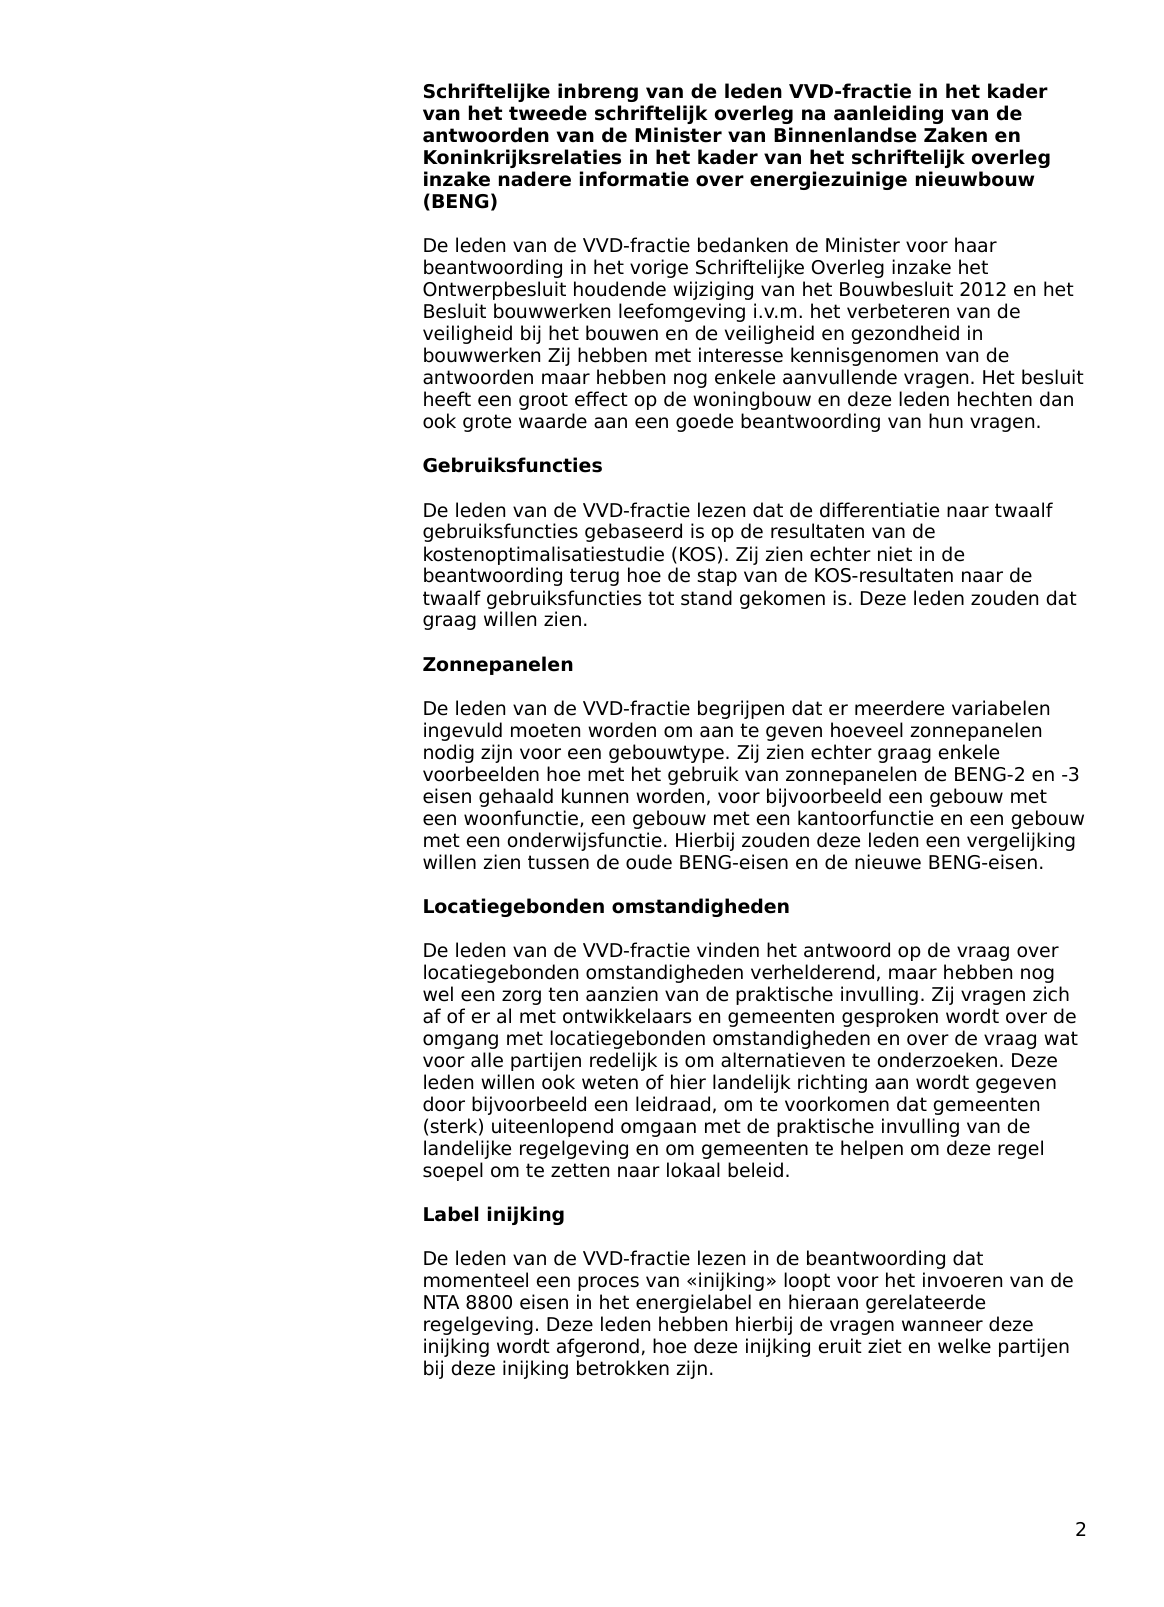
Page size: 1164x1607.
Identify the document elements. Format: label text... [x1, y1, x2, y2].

text De leden van de VVD-fractie bedanken de Minister voor haar beantwoording in het vorige Schriftelijke Overleg inzake het Ontwerpbesluit houdende wijziging van het Bouwbesluit 2012 en het Besluit bouwwerken leefomgeving i.v.m. het verbeteren van de veiligheid bij het bouwen en de veiligheid en gezondheid in bouwwerken Zij hebben met interesse kennisgenomen van de antwoorden maar hebben nog enkele aanvullende vragen. Het besluit heeft een groot effect op de woningbouw en deze leden hechten dan ook grote waarde aan een goede beantwoording van hun vragen. [422, 235, 1087, 433]
subtitle Locatiegebonden omstandigheden [422, 896, 1087, 918]
text De leden van de VVD-fractie lezen dat de differentiatie naar twaalf gebruiksfuncties gebaseerd is op de resultaten van de kostenoptimalisatiestudie (KOS). Zij zien echter niet in de beantwoording terug hoe de stap van de KOS-resultaten naar de twaalf gebruiksfuncties tot stand gekomen is. Deze leden zouden dat graag willen zien. [422, 499, 1087, 631]
text De leden van de VVD-fractie begrijpen dat er meerdere variabelen ingevuld moeten worden om aan te geven hoeveel zonnepanelen nodig zijn voor een gebouwtype. Zij zien echter graag enkele voorbeelden hoe met het gebruik van zonnepanelen de BENG-2 en -3 eisen gehaald kunnen worden, voor bijvoorbeeld een gebouw met een woonfunctie, een gebouw met een kantoorfunctie en een gebouw met een onderwijsfunctie. Hierbij zouden deze leden een vergelijking willen zien tussen de oude BENG-eisen en de nieuwe BENG-eisen. [422, 698, 1087, 873]
text De leden van de VVD-fractie vinden het antwoord op de vraag over locatiegebonden omstandigheden verhelderend, maar hebben nog wel een zorg ten aanzien van de praktische invulling. Zij vragen zich af of er al met ontwikkelaars en gemeenten gesproken wordt over de omgang met locatiegebonden omstandigheden en over de vraag wat voor alle partijen redelijk is om alternatieven te onderzoeken. Deze leden willen ook weten of hier landelijk richting aan wordt gegeven door bijvoorbeeld een leidraad, om te voorkomen dat gemeenten (sterk) uiteenlopend omgaan met de praktische invulling van de landelijke regelgeving en om gemeenten te helpen om deze regel soepel om te zetten naar lokaal beleid. [422, 940, 1087, 1182]
text De leden van de VVD-fractie lezen in de beantwoording dat momenteel een proces van «inijking» loopt voor het invoeren van de NTA 8800 eisen in het energielabel en hieraan gerelateerde regelgeving. Deze leden hebben hierbij de vragen wanneer deze inijking wordt afgerond, hoe deze inijking eruit ziet en welke partijen bij deze inijking betrokken zijn. [422, 1248, 1087, 1380]
subtitle Zonnepanelen [422, 653, 1087, 676]
subtitle Gebruiksfuncties [422, 455, 1087, 477]
subtitle Label inijking [422, 1204, 1087, 1226]
subtitle Schriftelijke inbreng van de leden VVD-fractie in het kader van het tweede schriftelijk overleg na aanleiding van de antwoorden van de Minister van Binnenlandse Zaken en Koninkrijksrelaties in het kader van het schriftelijk overleg inzake nadere informatie over energiezuinige nieuwbouw (BENG) [422, 81, 1087, 213]
